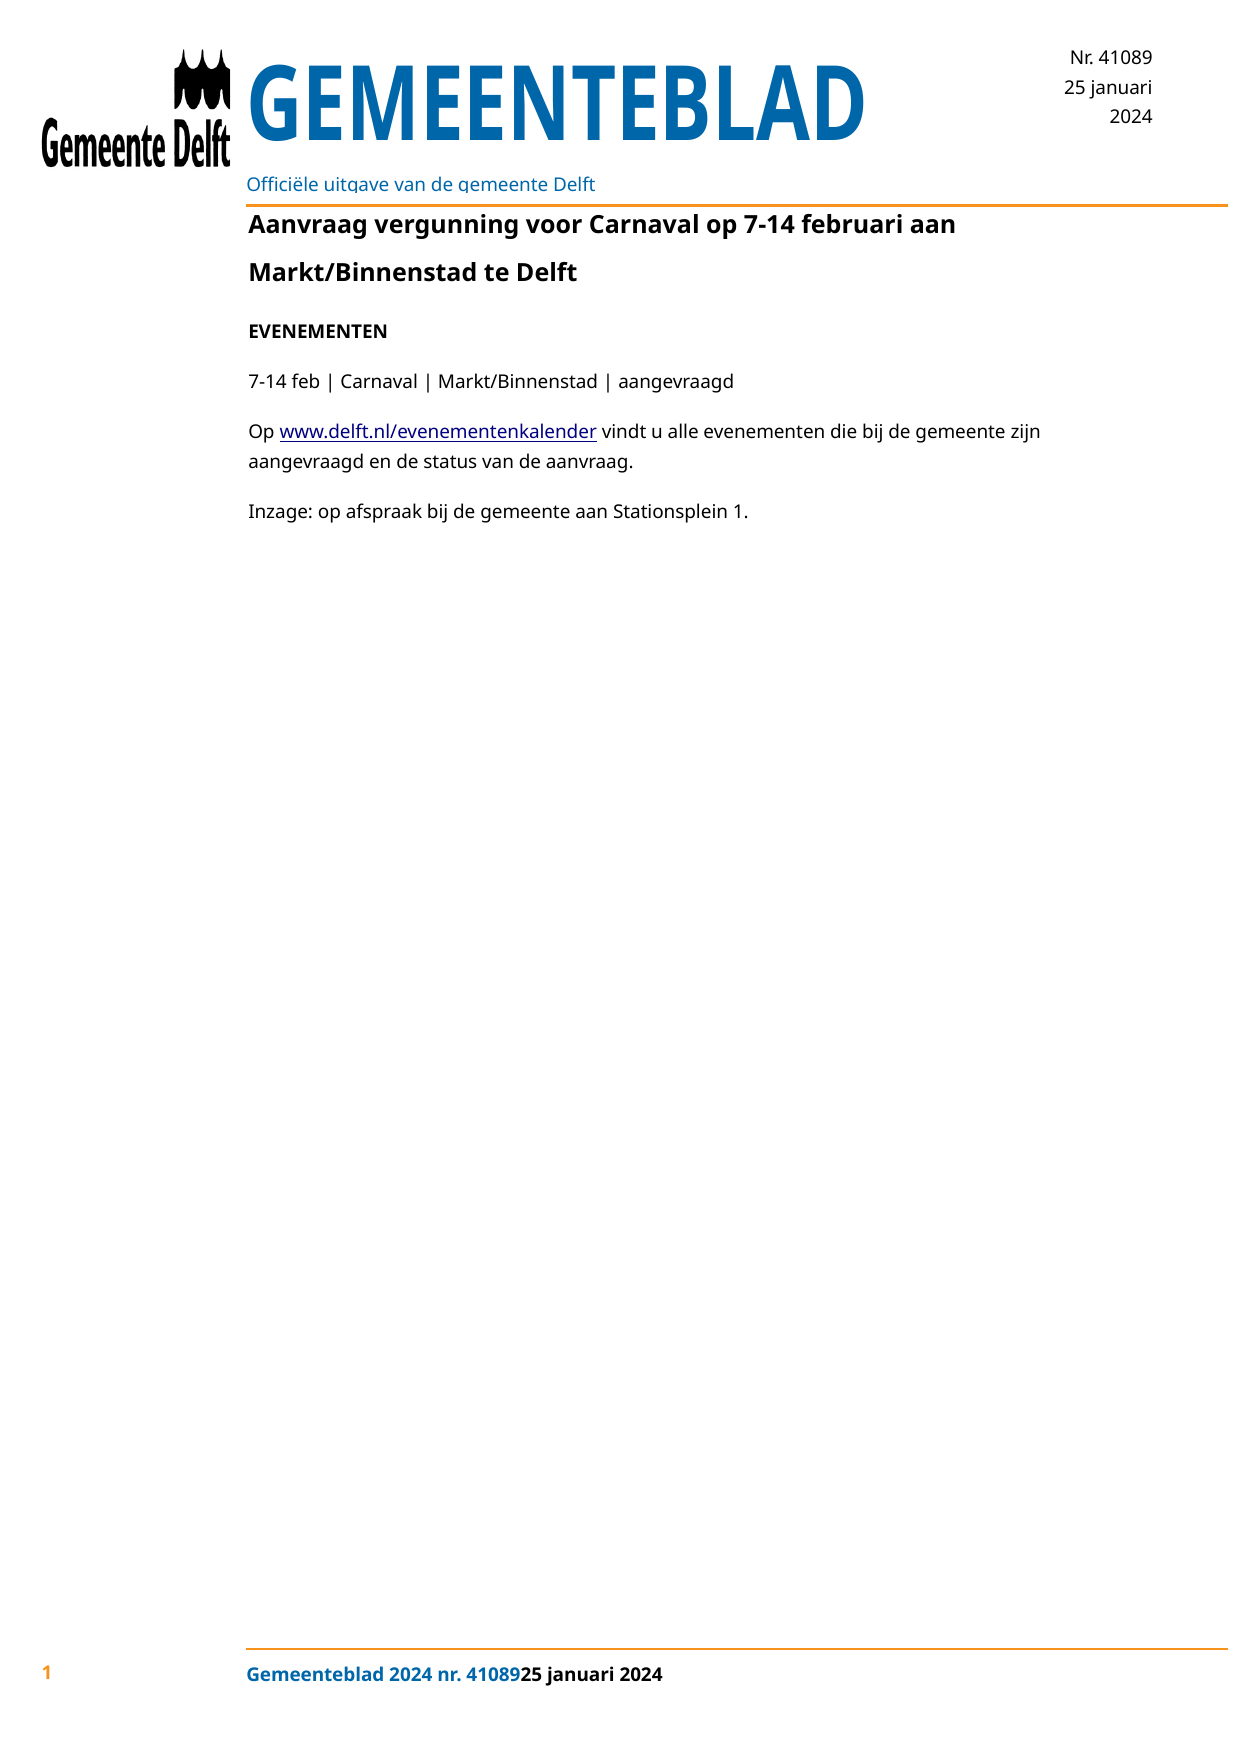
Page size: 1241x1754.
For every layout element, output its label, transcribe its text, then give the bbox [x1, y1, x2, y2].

text EVENEMENTEN [248, 318, 1152, 344]
text Inzage: op afspraak bij de gemeente aan Stationsplein 1. [248, 499, 1152, 524]
text Op www.delft.nl/evenementenkalender vindt u alle evenementen die bij de gemeente zijn aangevraagd en de status van de aanvraag. [248, 419, 1152, 474]
text 7-14 feb | Carnaval | Markt/Binnenstad | aangevraagd [248, 368, 1152, 394]
picture [41, 47, 231, 172]
text Aanvraag vergunning voor Carnaval op 7-14 februari aan Markt/Binnenstad te Delft [248, 207, 1152, 288]
